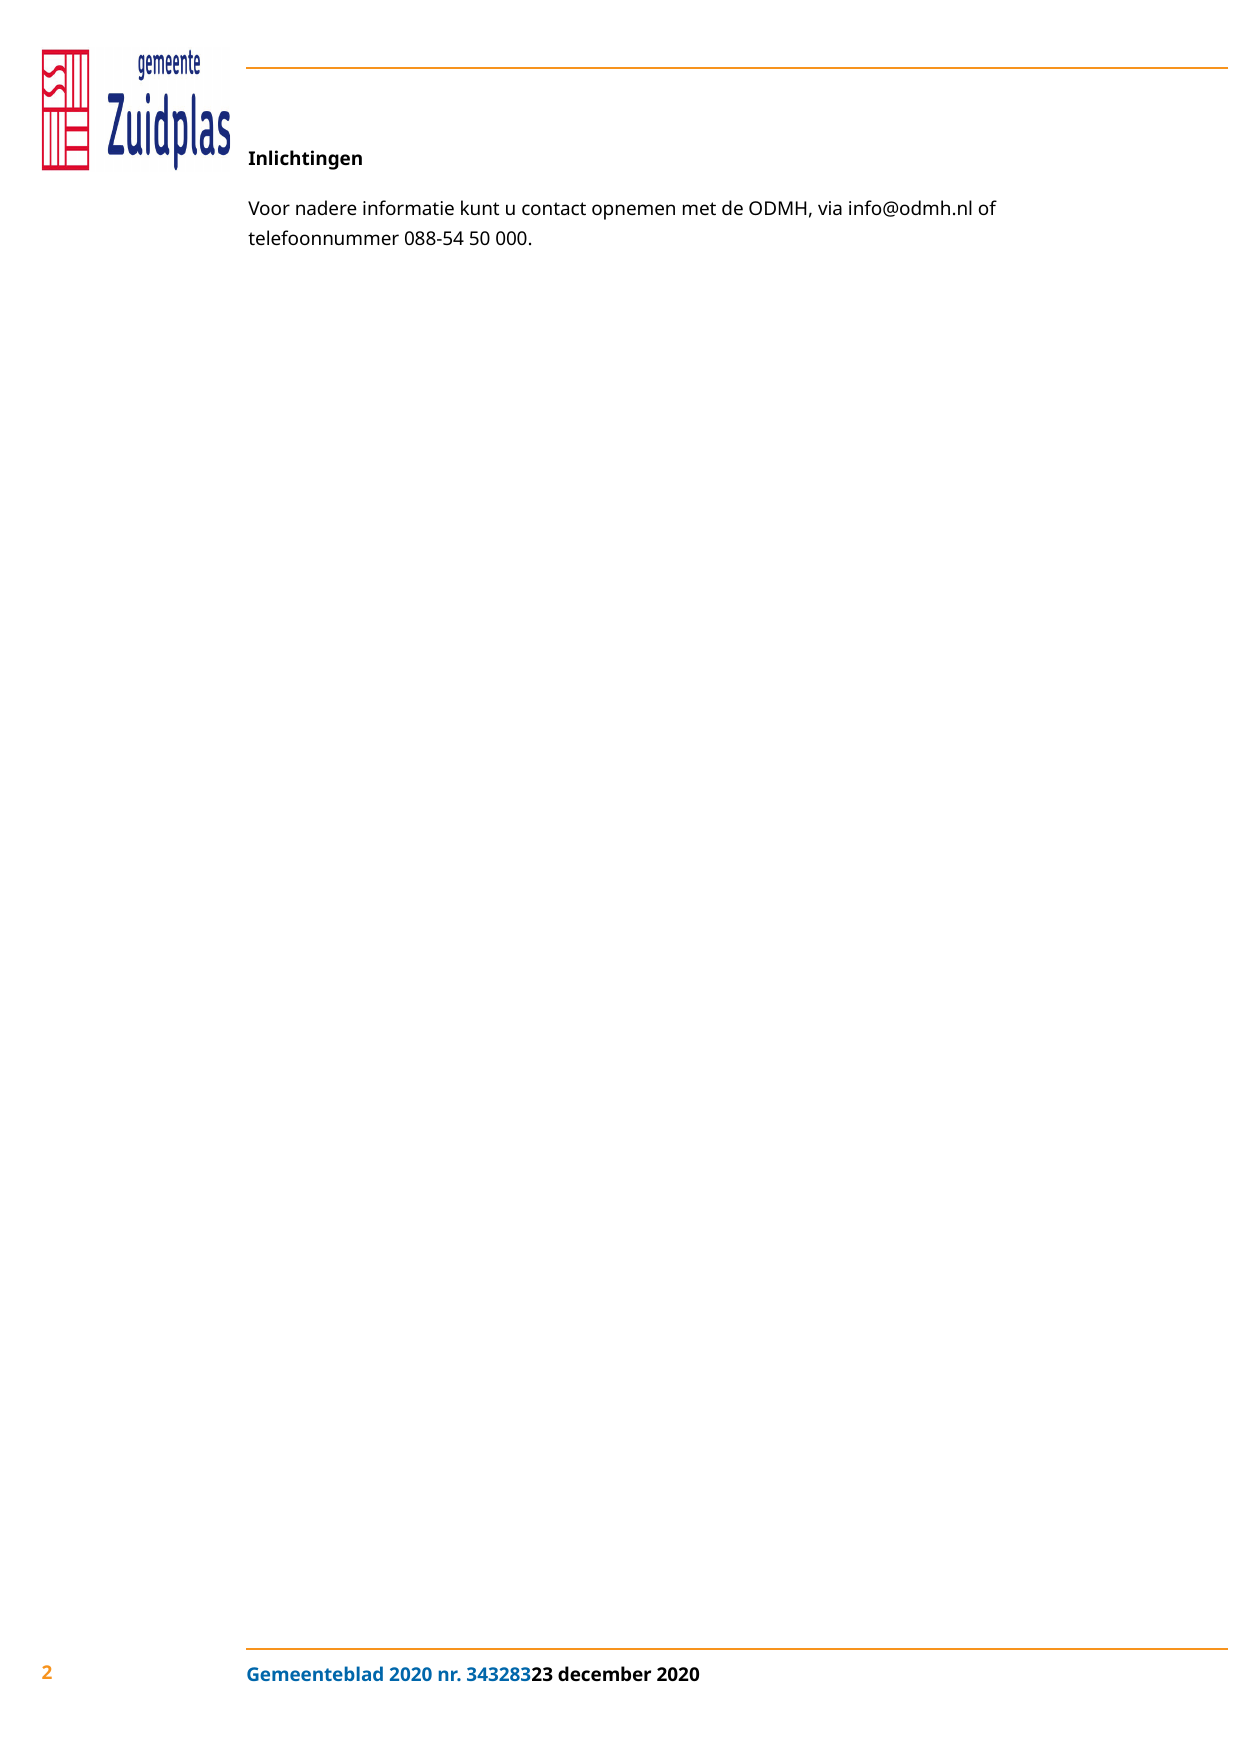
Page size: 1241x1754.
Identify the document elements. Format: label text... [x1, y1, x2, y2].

text Voor nadere informatie kunt u contact opnemen met de ODMH, via info@odmh.nl of telefoonnummer 088-54 50 000. [248, 196, 1152, 251]
text Inlichtingen [248, 145, 1152, 171]
picture [41, 47, 231, 172]
